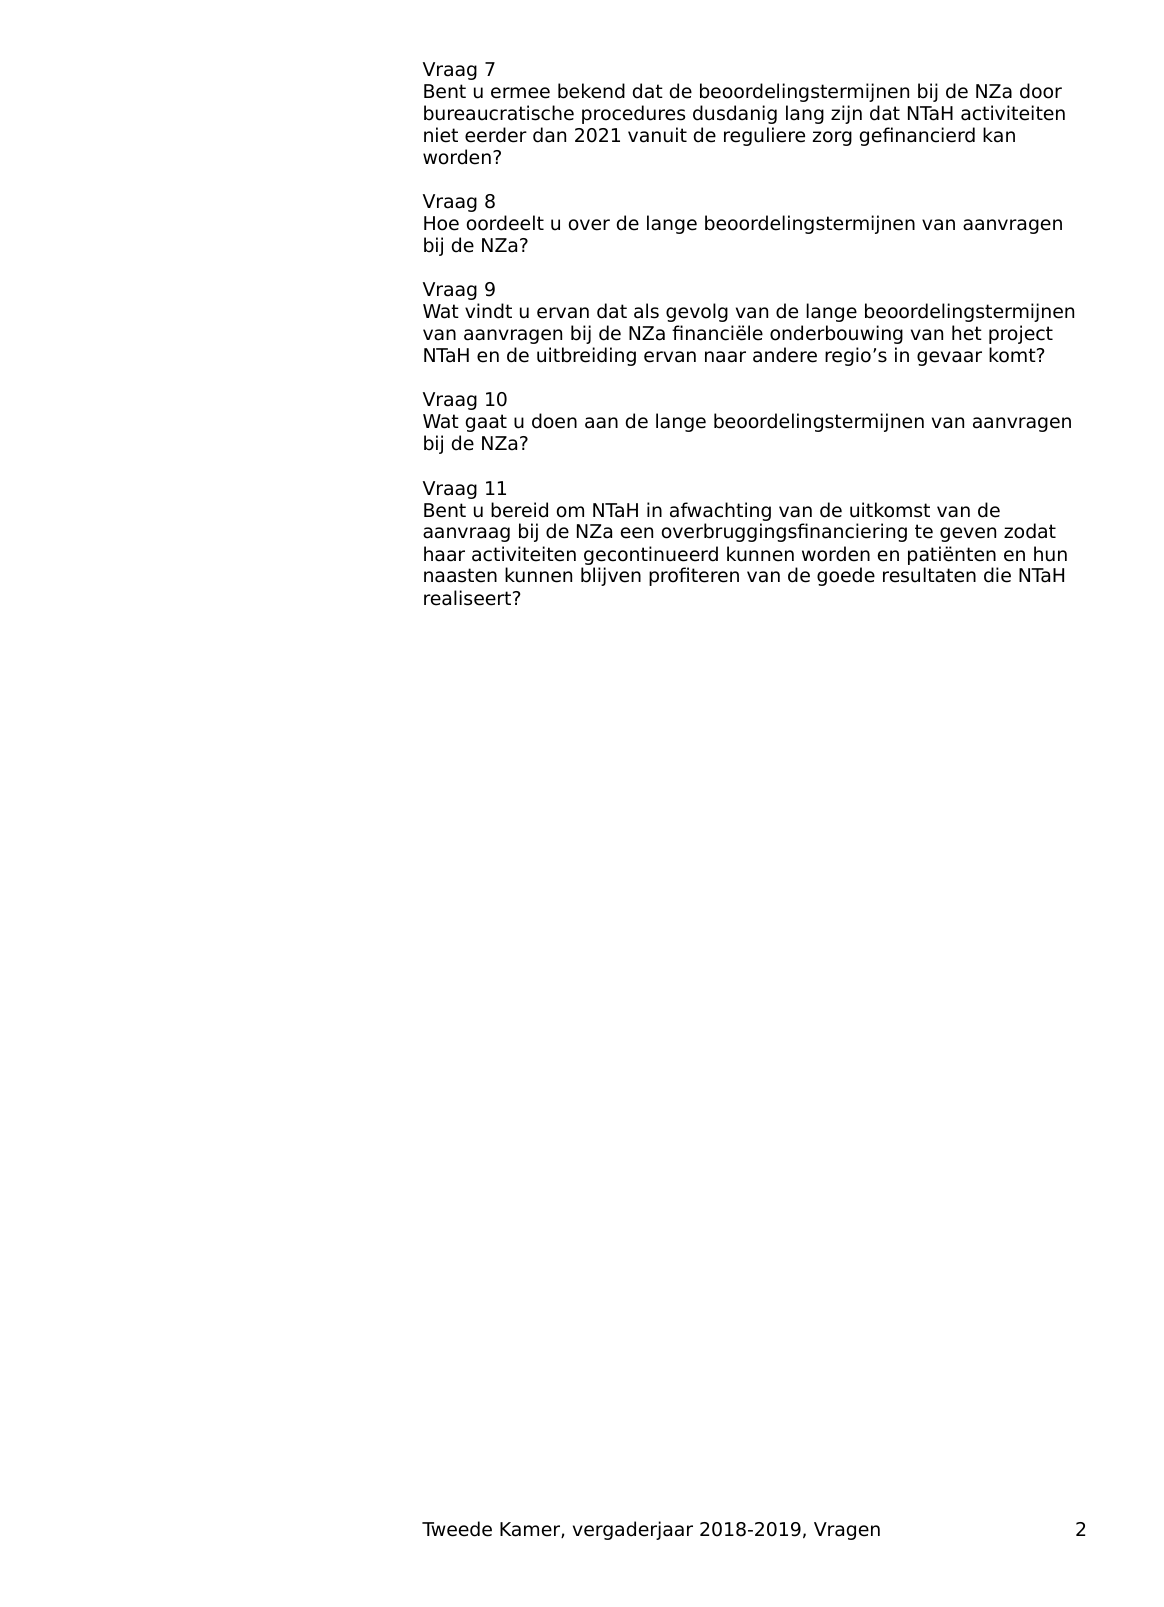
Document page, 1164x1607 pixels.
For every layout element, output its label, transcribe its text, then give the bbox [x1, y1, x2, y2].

text Vraag 11 [422, 477, 1087, 499]
text Vraag 7 [422, 59, 1087, 81]
text Hoe oordeelt u over de lange beoordelingstermijnen van aanvragen bij de NZa? [422, 213, 1087, 257]
text Bent u bereid om NTaH in afwachting van de uitkomst van de aanvraag bij de NZa een overbruggingsfinanciering te geven zodat haar activiteiten gecontinueerd kunnen worden en patiënten en hun naasten kunnen blijven profiteren van de goede resultaten die NTaH realiseert? [422, 499, 1087, 609]
text Vraag 10 [422, 389, 1087, 411]
text Wat gaat u doen aan de lange beoordelingstermijnen van aanvragen bij de NZa? [422, 411, 1087, 455]
text Vraag 9 [422, 279, 1087, 301]
text Vraag 8 [422, 191, 1087, 213]
text Wat vindt u ervan dat als gevolg van de lange beoordelingstermijnen van aanvragen bij de NZa financiële onderbouwing van het project NTaH en de uitbreiding ervan naar andere regio’s in gevaar komt? [422, 301, 1087, 367]
text Bent u ermee bekend dat de beoordelingstermijnen bij de NZa door bureaucratische procedures dusdanig lang zijn dat NTaH activiteiten niet eerder dan 2021 vanuit de reguliere zorg gefinancierd kan worden? [422, 81, 1087, 169]
